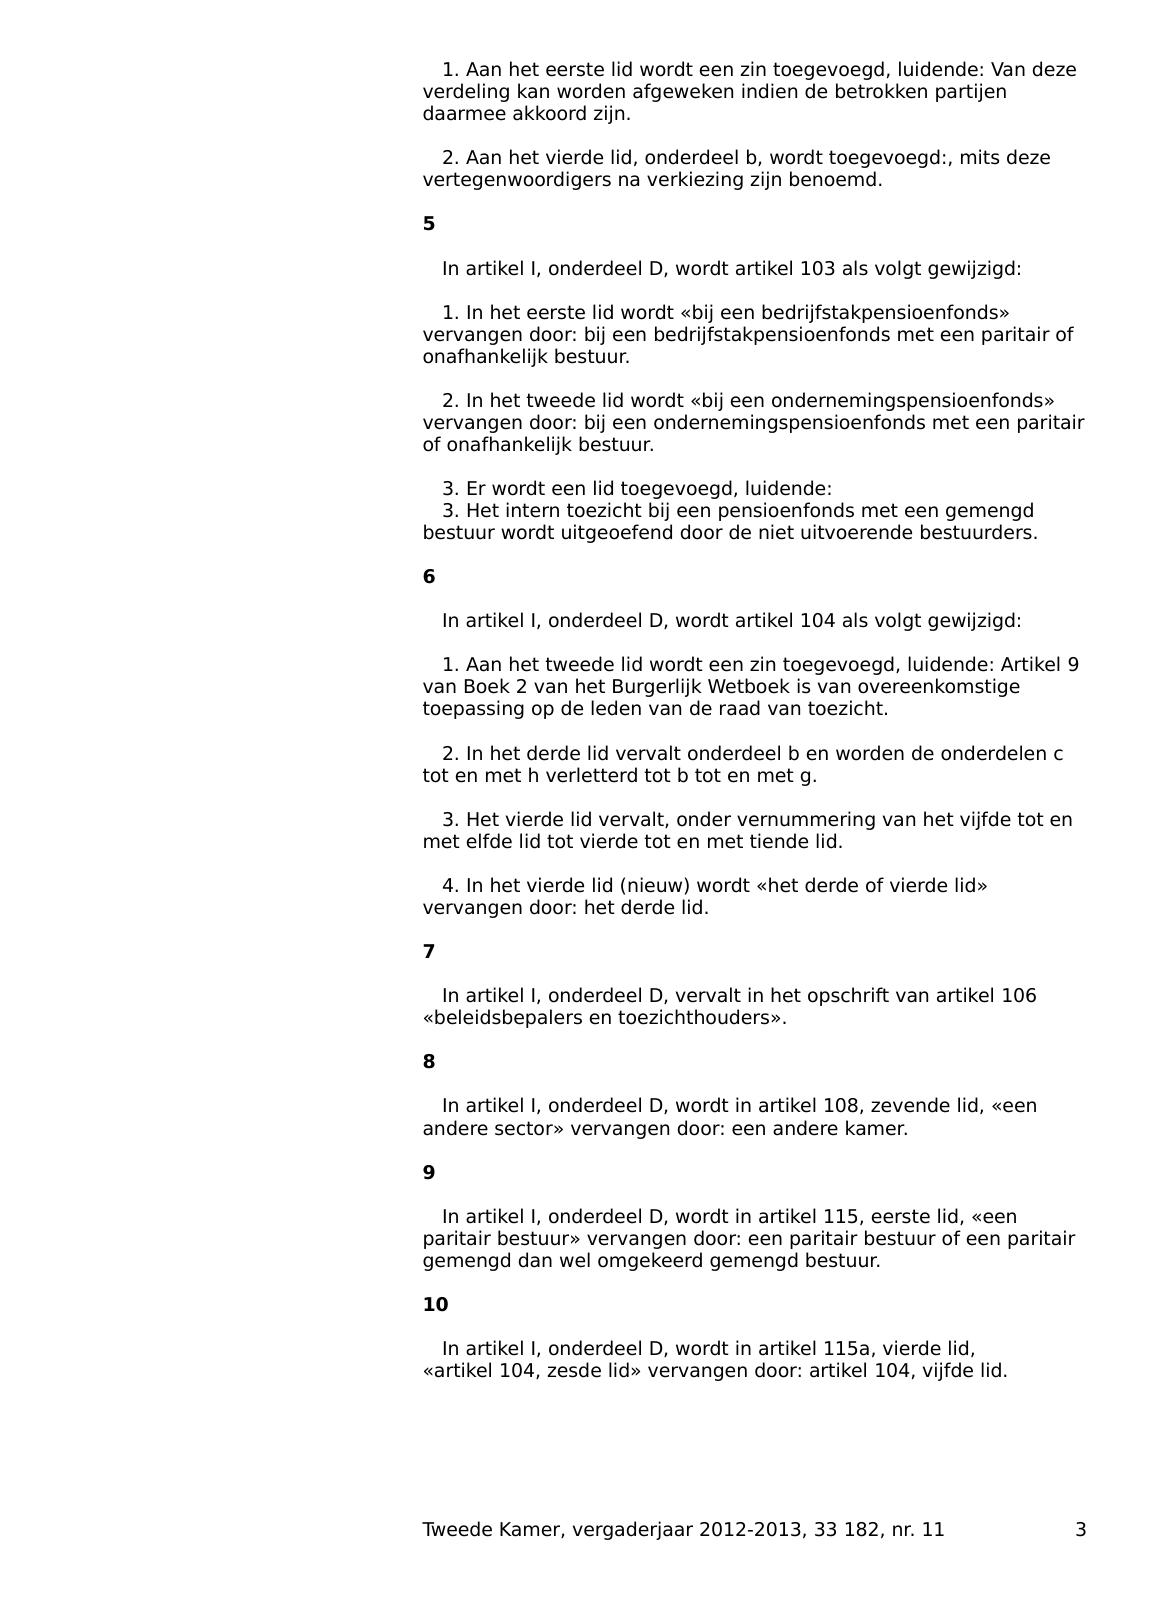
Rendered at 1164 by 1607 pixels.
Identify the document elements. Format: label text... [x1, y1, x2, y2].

text 2. In het tweede lid wordt «bij een ondernemingspensioenfonds» vervangen door: bij een ondernemingspensioenfonds met een paritair of onafhankelijk bestuur. [422, 390, 1087, 456]
text In artikel I, onderdeel D, vervalt in het opschrift van artikel 106 «beleidsbepalers en toezichthouders». [422, 985, 1087, 1029]
text 3. Het intern toezicht bij een pensioenfonds met een gemengd bestuur wordt uitgeoefend door de niet uitvoerende bestuurders. [422, 500, 1087, 544]
subtitle 9 [422, 1162, 1087, 1183]
text 4. In het vierde lid (nieuw) wordt «het derde of vierde lid» vervangen door: het derde lid. [422, 875, 1087, 919]
subtitle 6 [422, 566, 1087, 588]
text 3. Het vierde lid vervalt, onder vernummering van het vijfde tot en met elfde lid tot vierde tot en met tiende lid. [422, 809, 1087, 853]
text 1. Aan het eerste lid wordt een zin toegevoegd, luidende: Van deze verdeling kan worden afgeweken indien de betrokken partijen daarmee akkoord zijn. [422, 59, 1087, 125]
text 2. In het derde lid vervalt onderdeel b en worden de onderdelen c tot en met h verletterd tot b tot en met g. [422, 742, 1087, 786]
text In artikel I, onderdeel D, wordt in artikel 115a, vierde lid, «artikel 104, zesde lid» vervangen door: artikel 104, vijfde lid. [422, 1338, 1087, 1382]
subtitle 10 [422, 1294, 1087, 1316]
text 2. Aan het vierde lid, onderdeel b, wordt toegevoegd:, mits deze vertegenwoordigers na verkiezing zijn benoemd. [422, 147, 1087, 191]
subtitle 7 [422, 941, 1087, 963]
text 3. Er wordt een lid toegevoegd, luidende: [422, 478, 1087, 500]
text In artikel I, onderdeel D, wordt in artikel 115, eerste lid, «een paritair bestuur» vervangen door: een paritair bestuur of een paritair gemengd dan wel omgekeerd gemengd bestuur. [422, 1206, 1087, 1272]
text In artikel I, onderdeel D, wordt artikel 103 als volgt gewijzigd: [422, 257, 1087, 279]
text In artikel I, onderdeel D, wordt artikel 104 als volgt gewijzigd: [422, 610, 1087, 632]
text 1. Aan het tweede lid wordt een zin toegevoegd, luidende: Artikel 9 van Boek 2 van het Burgerlijk Wetboek is van overeenkomstige toepassing op de leden van de raad van toezicht. [422, 654, 1087, 720]
subtitle 8 [422, 1051, 1087, 1073]
text 1. In het eerste lid wordt «bij een bedrijfstakpensioenfonds» vervangen door: bij een bedrijfstakpensioenfonds met een paritair of onafhankelijk bestuur. [422, 302, 1087, 368]
text In artikel I, onderdeel D, wordt in artikel 108, zevende lid, «een andere sector» vervangen door: een andere kamer. [422, 1095, 1087, 1139]
subtitle 5 [422, 213, 1087, 235]
